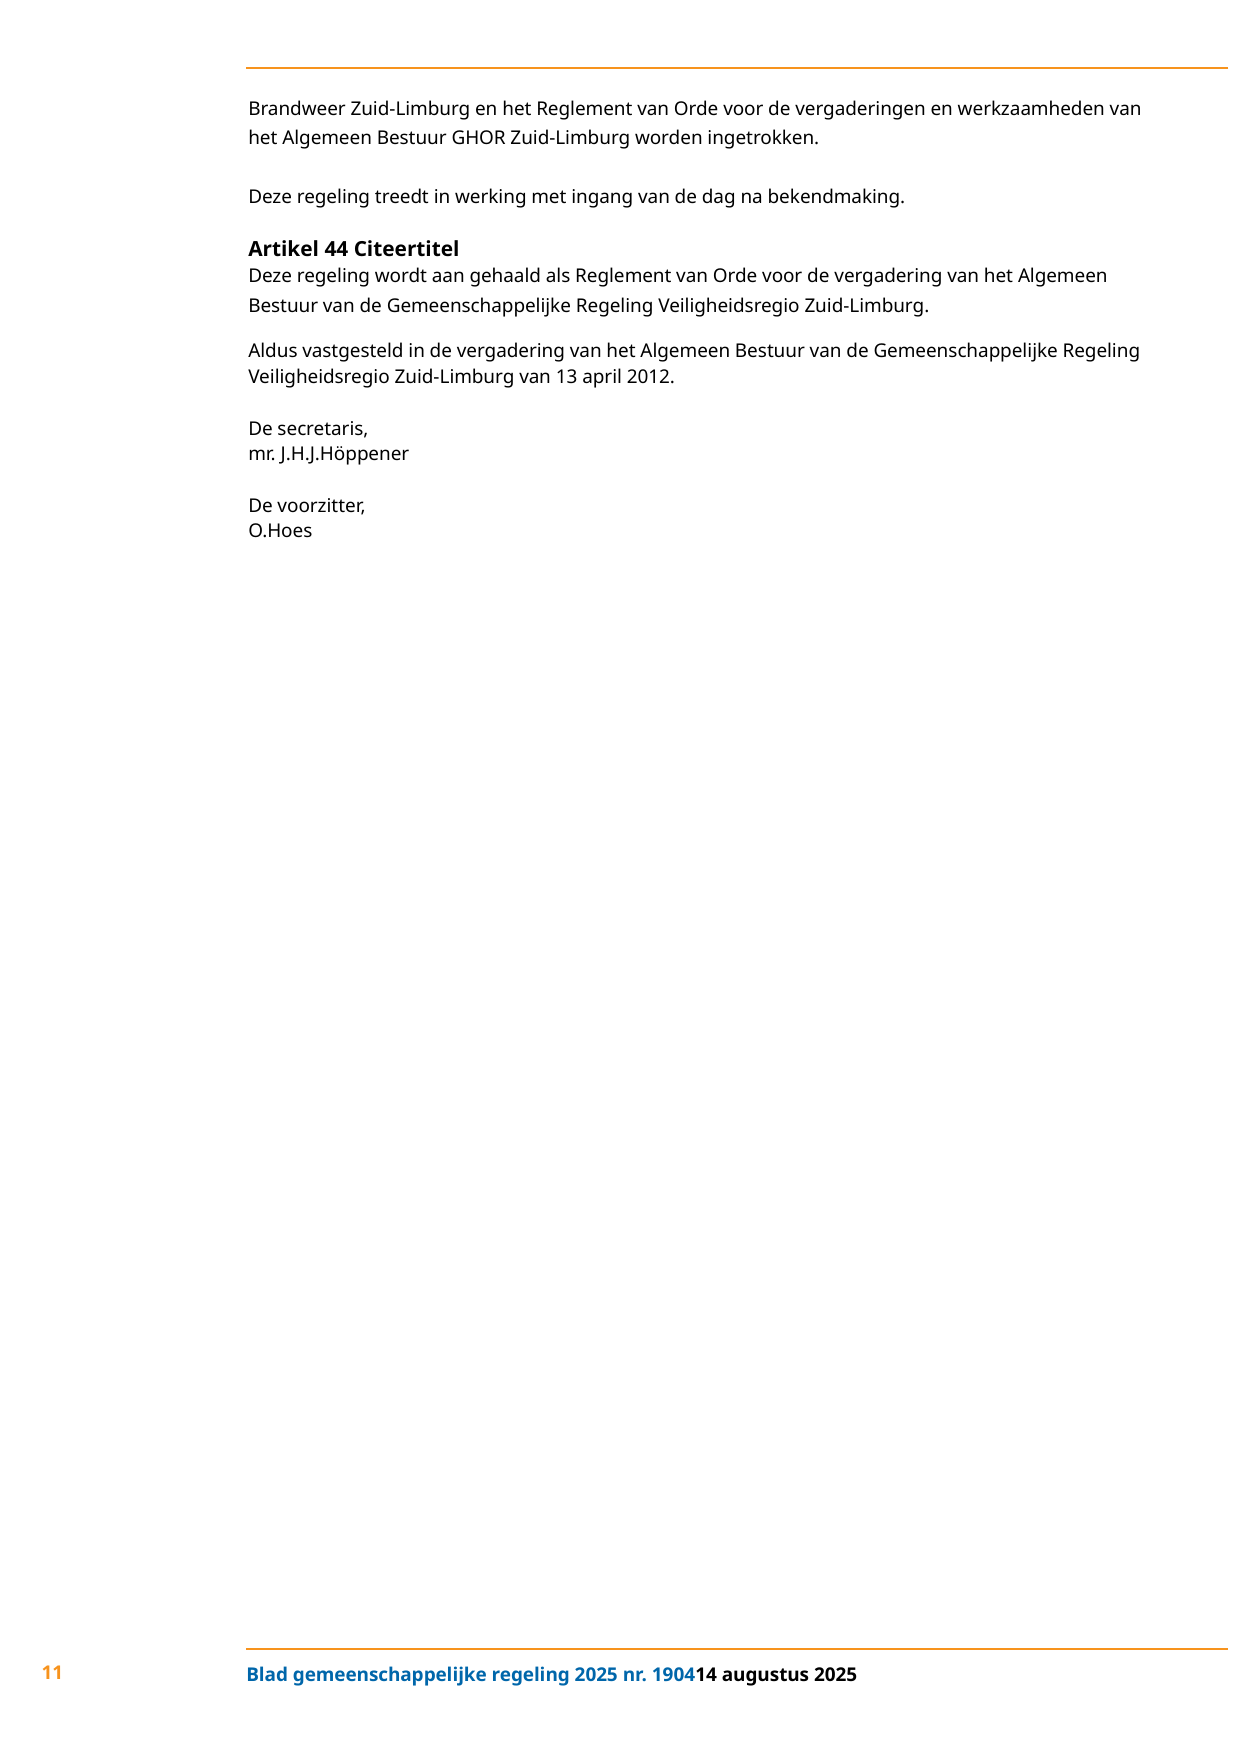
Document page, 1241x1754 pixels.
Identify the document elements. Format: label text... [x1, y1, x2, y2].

text Aldus vastgesteld in de vergadering van het Algemeen Bestuur van de Gemeenschappelijke Regeling Veiligheidsregio Zuid-Limburg van 13 april 2012. [248, 338, 1152, 389]
text Deze regeling treedt in werking met ingang van de dag na bekendmaking. [248, 183, 1152, 209]
text O.Hoes [248, 518, 1152, 543]
text Brandweer Zuid-Limburg en het Reglement van Orde voor de vergaderingen en werkzaamheden van het Algemeen Bestuur GHOR Zuid-Limburg worden ingetrokken. [248, 95, 1152, 150]
text De secretaris, [248, 415, 1152, 441]
text Artikel 44 Citeertitel [248, 234, 1152, 262]
picture [41, 47, 231, 172]
text De voorzitter, [248, 492, 1152, 518]
text Deze regeling wordt aan gehaald als Reglement van Orde voor de vergadering van het Algemeen Bestuur van de Gemeenschappelijke Regeling Veiligheidsregio Zuid-Limburg. [248, 262, 1152, 318]
text mr. J.H.J.Höppener [248, 441, 1152, 466]
